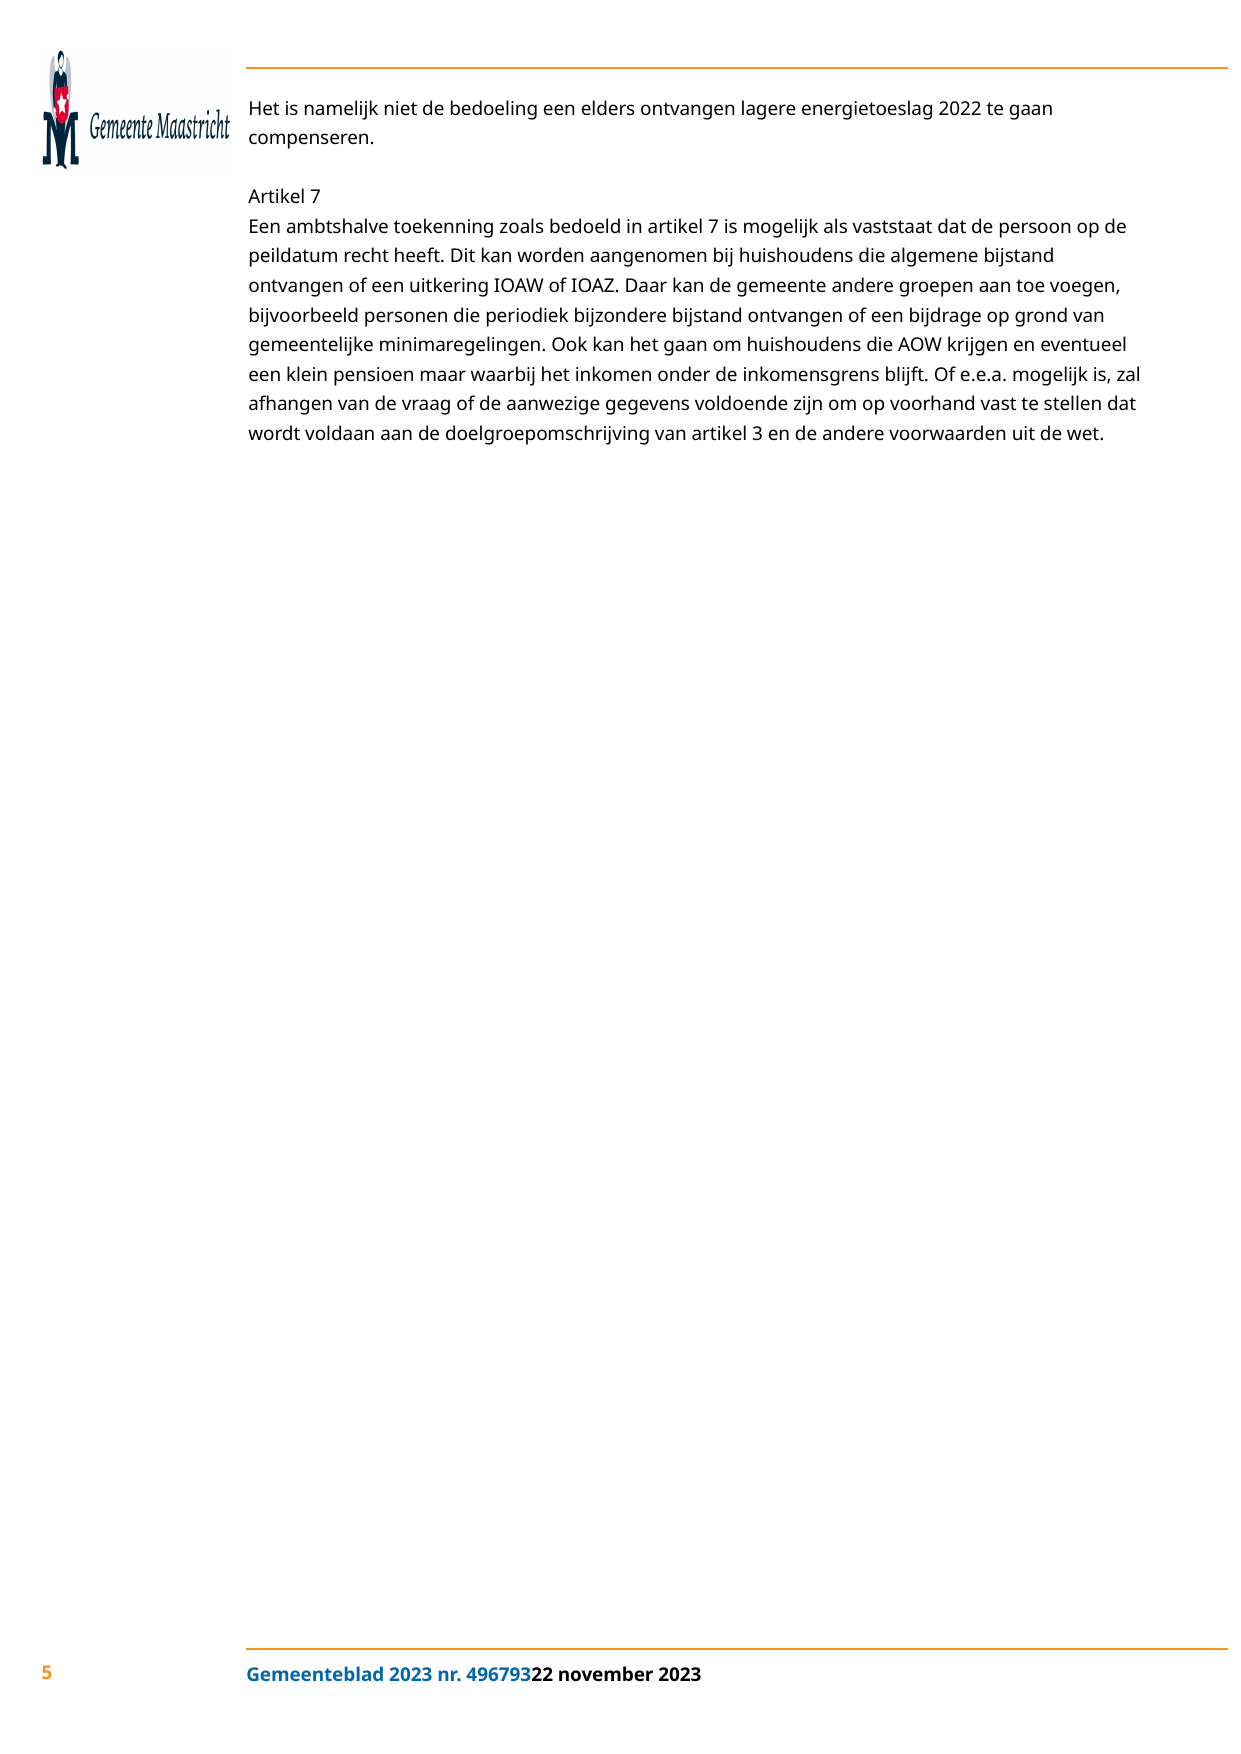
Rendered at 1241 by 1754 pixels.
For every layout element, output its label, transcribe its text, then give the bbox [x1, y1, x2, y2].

picture [41, 47, 231, 172]
text Artikel 7 [248, 183, 1152, 209]
text Het is namelijk niet de bedoeling een elders ontvangen lagere energietoeslag 2022 te gaan compenseren. [248, 95, 1152, 150]
text Een ambtshalve toekenning zoals bedoeld in artikel 7 is mogelijk als vaststaat dat de persoon op de peildatum recht heeft. Dit kan worden aangenomen bij huishoudens die algemene bijstand ontvangen of een uitkering IOAW of IOAZ. Daar kan de gemeente andere groepen aan toe voegen, bijvoorbeeld personen die periodiek bijzondere bijstand ontvangen of een bijdrage op grond van gemeentelijke minimaregelingen. Ook kan het gaan om huishoudens die AOW krijgen en eventueel een klein pensioen maar waarbij het inkomen onder de inkomensgrens blijft. Of e.e.a. mogelijk is, zal afhangen van de vraag of de aanwezige gegevens voldoende zijn om op voorhand vast te stellen dat wordt voldaan aan de doelgroepomschrijving van artikel 3 en de andere voorwaarden uit de wet. [248, 213, 1152, 446]
